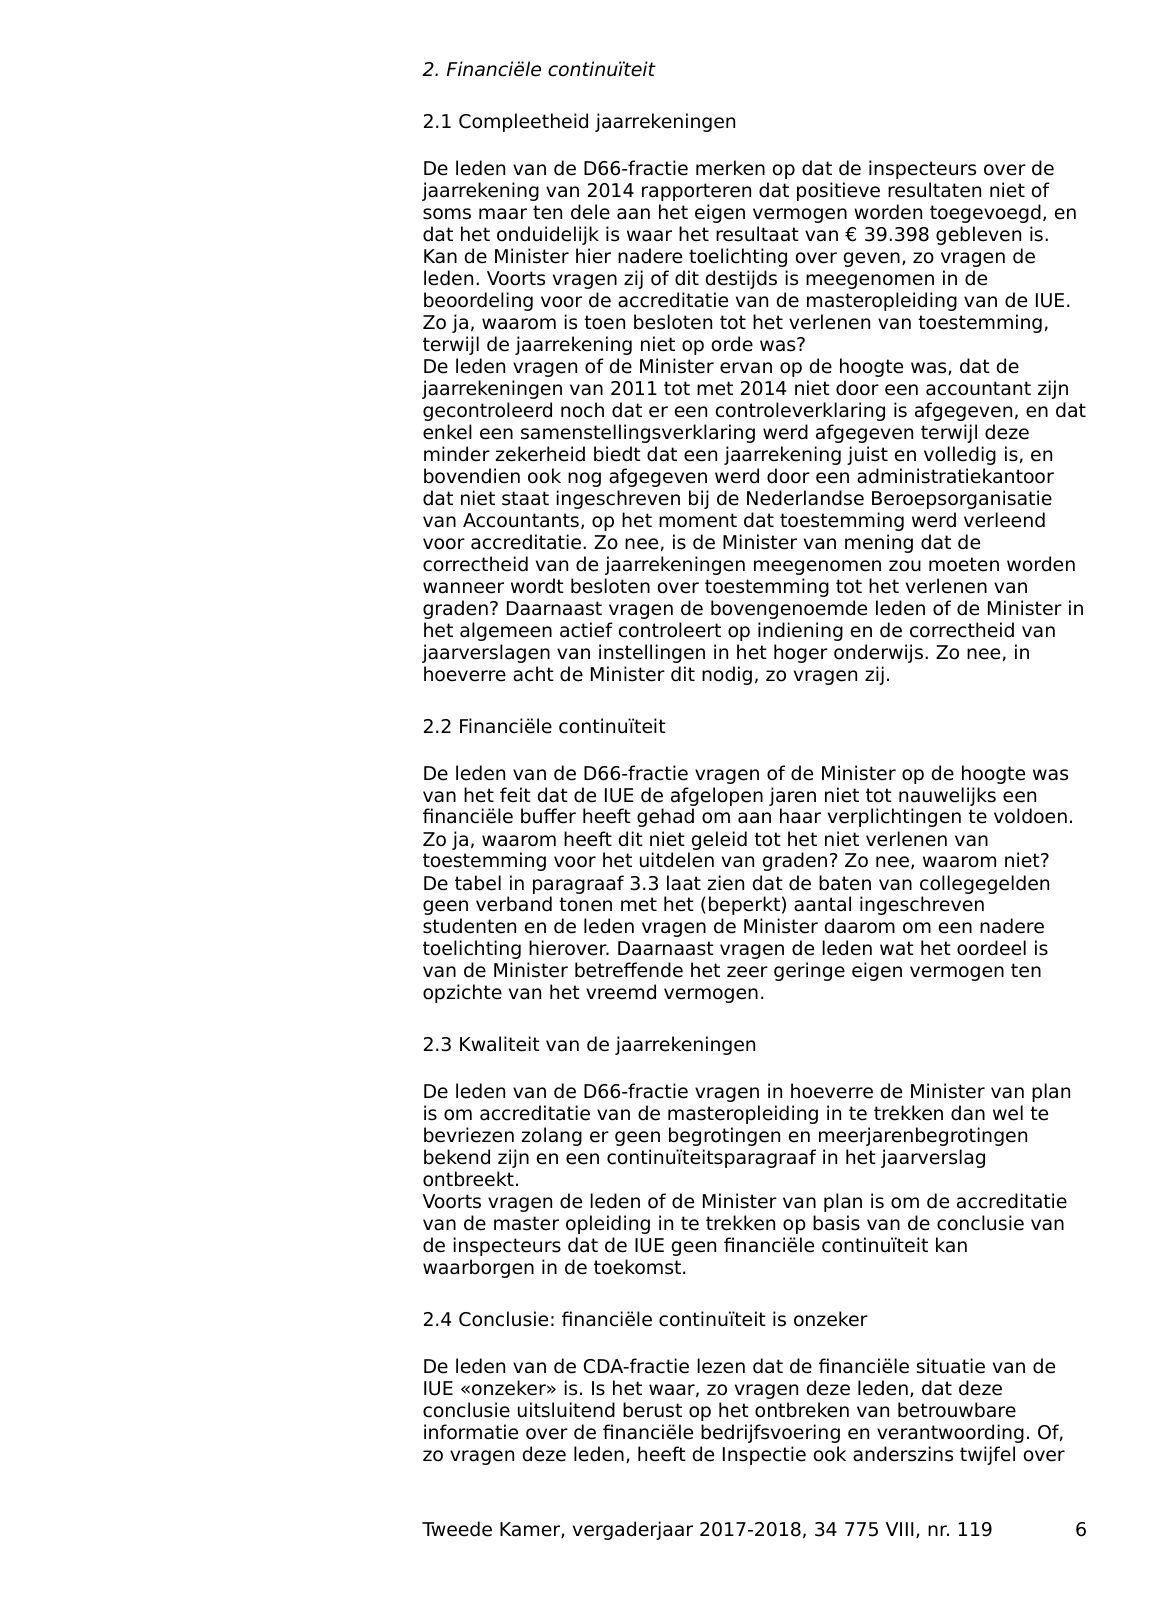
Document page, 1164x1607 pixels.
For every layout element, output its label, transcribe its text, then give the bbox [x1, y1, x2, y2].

subtitle 2.3 Kwaliteit van de jaarrekeningen [422, 1034, 1087, 1056]
subtitle 2.2 Financiële continuïteit [422, 716, 1087, 737]
text De leden vragen of de Minister ervan op de hoogte was, dat de jaarrekeningen van 2011 tot met 2014 niet door een accountant zijn gecontroleerd noch dat er een controleverklaring is afgegeven, en dat enkel een samenstellingsverklaring werd afgegeven terwijl deze minder zekerheid biedt dat een jaarrekening juist en volledig is, en bovendien ook nog afgegeven werd door een administratiekantoor dat niet staat ingeschreven bij de Nederlandse Beroepsorganisatie van Accountants, op het moment dat toestemming werd verleend voor accreditatie. Zo nee, is de Minister van mening dat de correctheid van de jaarrekeningen meegenomen zou moeten worden wanneer wordt besloten over toestemming tot het verlenen van graden? Daarnaast vragen de bovengenoemde leden of de Minister in het algemeen actief controleert op indiening en de correctheid van jaarverslagen van instellingen in het hoger onderwijs. Zo nee, in hoeverre acht de Minister dit nodig, zo vragen zij. [422, 356, 1087, 686]
text De tabel in paragraaf 3.3 laat zien dat de baten van collegegelden geen verband tonen met het (beperkt) aantal ingeschreven studenten en de leden vragen de Minister daarom om een nadere toelichting hierover. Daarnaast vragen de leden wat het oordeel is van de Minister betreffende het zeer geringe eigen vermogen ten opzichte van het vreemd vermogen. [422, 872, 1087, 1004]
subtitle 2.4 Conclusie: financiële continuïteit is onzeker [422, 1309, 1087, 1331]
text De leden van de D66-fractie vragen in hoeverre de Minister van plan is om accreditatie van de masteropleiding in te trekken dan wel te bevriezen zolang er geen begrotingen en meerjarenbegrotingen bekend zijn en een continuïteitsparagraaf in het jaarverslag ontbreekt. [422, 1081, 1087, 1191]
text De leden van de D66-fractie merken op dat de inspecteurs over de jaarrekening van 2014 rapporteren dat positieve resultaten niet of soms maar ten dele aan het eigen vermogen worden toegevoegd, en dat het onduidelijk is waar het resultaat van € 39.398 gebleven is. Kan de Minister hier nadere toelichting over geven, zo vragen de leden. Voorts vragen zij of dit destijds is meegenomen in de beoordeling voor de accreditatie van de masteropleiding van de IUE. Zo ja, waarom is toen besloten tot het verlenen van toestemming, terwijl de jaarrekening niet op orde was? [422, 158, 1087, 356]
subtitle 2.1 Compleetheid jaarrekeningen [422, 111, 1087, 133]
text De leden van de CDA-fractie lezen dat de financiële situatie van de IUE «onzeker» is. Is het waar, zo vragen deze leden, dat deze conclusie uitsluitend berust op het ontbreken van betrouwbare informatie over de financiële bedrijfsvoering en verantwoording. Of, zo vragen deze leden, heeft de Inspectie ook anderszins twijfel over [422, 1356, 1087, 1466]
text Voorts vragen de leden of de Minister van plan is om de accreditatie van de master opleiding in te trekken op basis van de conclusie van de inspecteurs dat de IUE geen financiële continuïteit kan waarborgen in de toekomst. [422, 1191, 1087, 1279]
subtitle 2. Financiële continuïteit [422, 59, 1087, 81]
text De leden van de D66-fractie vragen of de Minister op de hoogte was van het feit dat de IUE de afgelopen jaren niet tot nauwelijks een financiële buffer heeft gehad om aan haar verplichtingen te voldoen. Zo ja, waarom heeft dit niet geleid tot het niet verlenen van toestemming voor het uitdelen van graden? Zo nee, waarom niet? [422, 762, 1087, 872]
